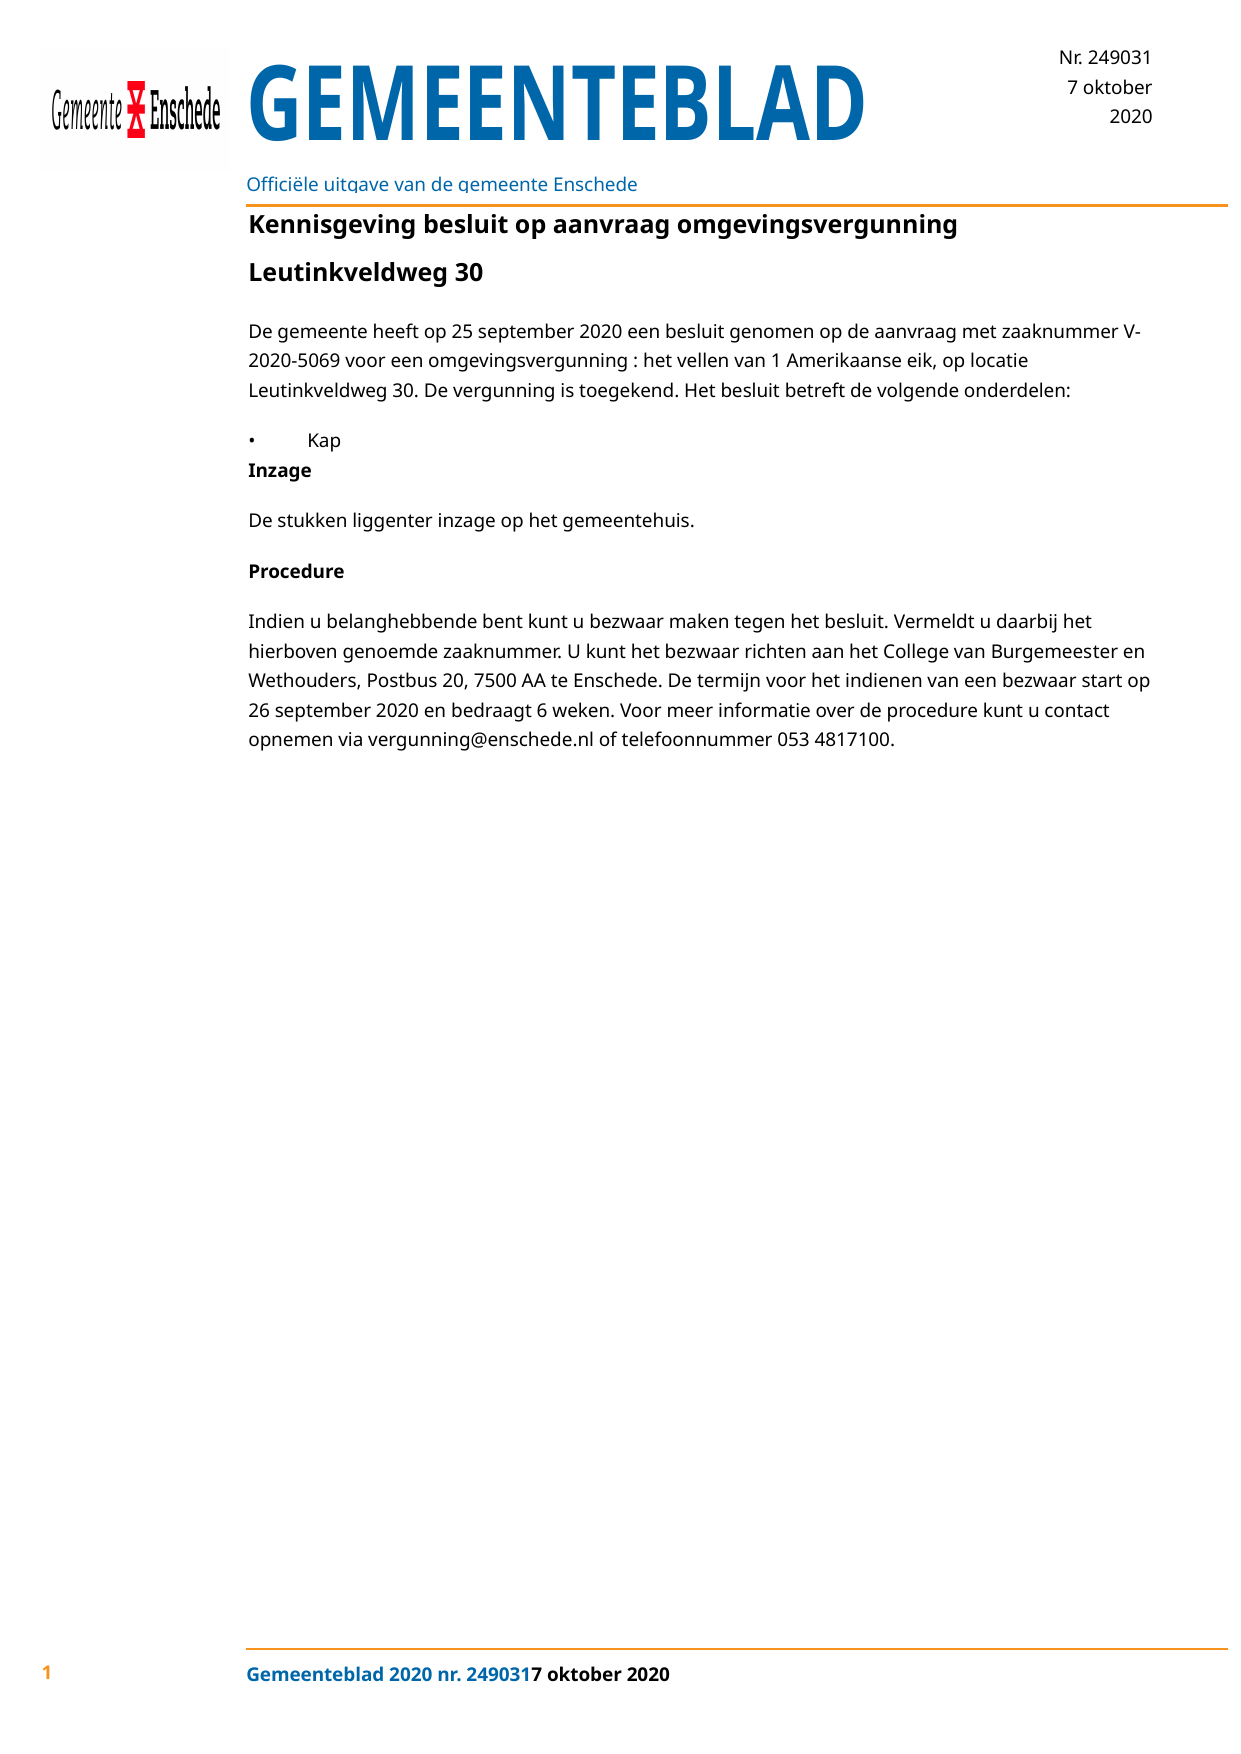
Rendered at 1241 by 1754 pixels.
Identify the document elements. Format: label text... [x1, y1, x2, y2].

text Indien u belanghebbende bent kunt u bezwaar maken tegen het besluit. Vermeldt u daarbij het hierboven genoemde zaaknummer. U kunt het bezwaar richten aan het College van Burgemees­ter en Wethouders, Postbus 20, 7500 AA te Enschede. De termijn voor het indienen van een bezwaar start op 26 september 2020 en bedraagt 6 weken. Voor meer informatie over de procedure kunt u contact opnemen via vergunning@enschede.nl of telefoonnummer 053 4817100. [248, 608, 1152, 752]
text Inzage [248, 457, 1152, 483]
text Procedure [248, 558, 1152, 584]
picture [41, 47, 231, 172]
list Kap [248, 427, 1152, 453]
text De stukken liggenter inzage op het gemeentehuis. [248, 507, 1152, 533]
text Kennisgeving besluit op aanvraag omgevingsvergunning Leutinkveldweg 30 [248, 207, 1152, 288]
text De gemeente heeft op 25 september 2020 een besluit genomen op de aanvraag met zaaknummer V-2020-5069 voor een omgevingsvergunning : het vellen van 1 Amerikaanse eik, op locatie Leutinkveldweg 30. De vergunning is toegekend. Het besluit betreft de volgende onderdelen: [248, 318, 1152, 403]
